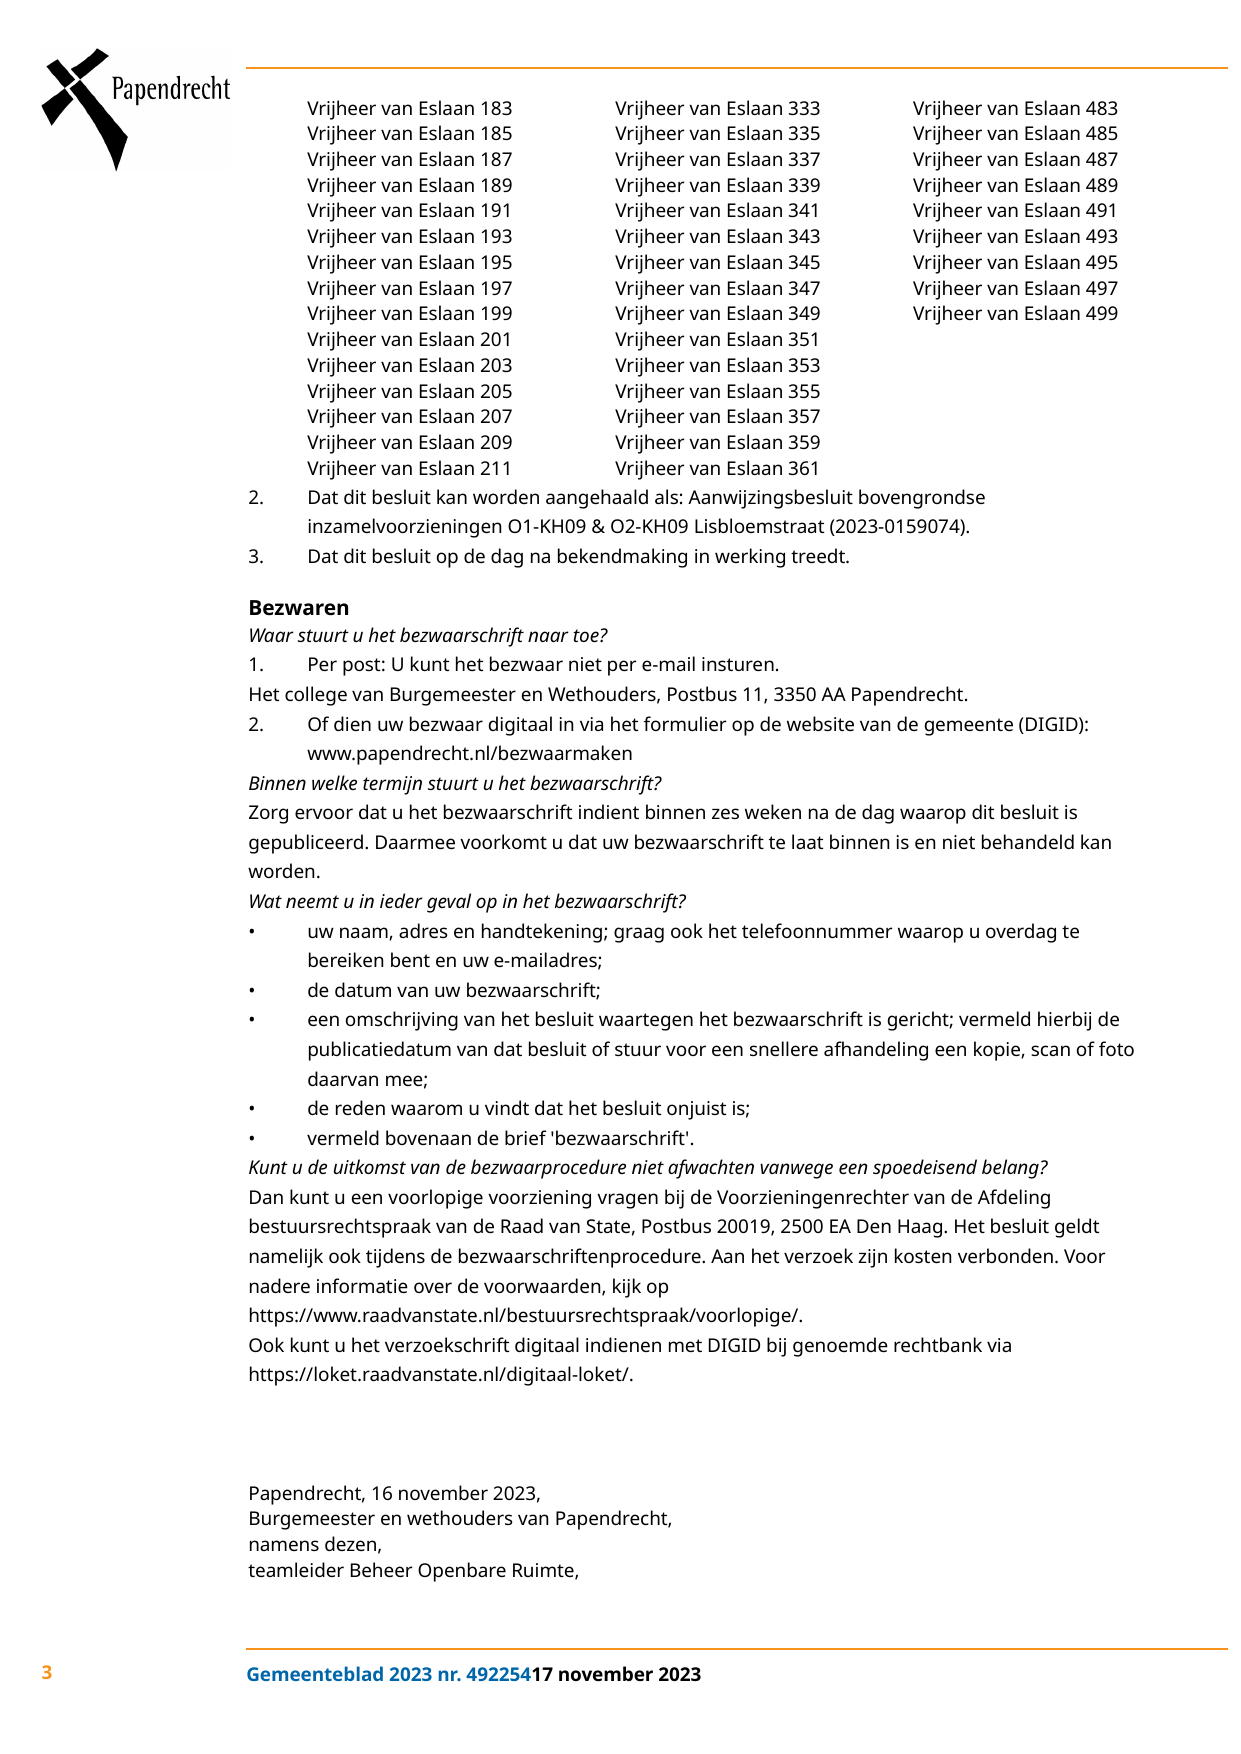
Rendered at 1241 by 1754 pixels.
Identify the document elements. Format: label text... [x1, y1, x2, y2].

table_cell Vrijheer van Eslaan 353 [556, 352, 854, 378]
table_cell Vrijheer van Eslaan 333 [556, 95, 854, 121]
list Dat dit besluit kan worden aangehaald als: Aanwijzingsbesluit bovengrondse inzamelvoorzieningen O1-KH09 & O2-KH09 Lisbloemstraat (2023-0159074). [248, 484, 1152, 539]
picture [41, 47, 231, 172]
table_cell Vrijheer van Eslaan 361 [556, 455, 854, 481]
table_cell Vrijheer van Eslaan 359 [556, 429, 854, 455]
table_cell Vrijheer van Eslaan 337 [556, 146, 854, 172]
table_cell [854, 429, 1152, 455]
text Het college van Burgemeester en Wethouders, Postbus 11, 3350 AA Papendrecht. [248, 681, 1152, 707]
table_cell Vrijheer van Eslaan 193 [248, 224, 556, 249]
text Kunt u de uitkomst van de bezwaarprocedure niet afwachten vanwege een spoedeisend belang? [248, 1154, 1152, 1180]
table_cell Vrijheer van Eslaan 187 [248, 146, 556, 172]
table_cell Vrijheer van Eslaan 339 [556, 172, 854, 198]
list Of dien uw bezwaar digitaal in via het formulier op de website van de gemeente (DIGID): www.papendrecht.nl/bezwaarmaken [248, 711, 1152, 766]
table_cell [854, 378, 1152, 403]
table_cell Vrijheer van Eslaan 355 [556, 378, 854, 403]
table_cell Vrijheer van Eslaan 493 [854, 224, 1152, 249]
list de reden waarom u vindt dat het besluit onjuist is; [248, 1095, 1152, 1121]
table_cell Vrijheer van Eslaan 191 [248, 198, 556, 223]
table_cell Vrijheer van Eslaan 485 [854, 121, 1152, 146]
text Zorg ervoor dat u het bezwaarschrift indient binnen zes weken na de dag waarop dit besluit is gepubliceerd. Daarmee voorkomt u dat uw bezwaarschrift te laat binnen is en niet behandeld kan worden. [248, 799, 1152, 884]
text namens dezen, [248, 1531, 1152, 1557]
table_cell Vrijheer van Eslaan 491 [854, 198, 1152, 223]
table_cell Vrijheer van Eslaan 211 [248, 455, 556, 481]
table_cell Vrijheer van Eslaan 335 [556, 121, 854, 146]
text Wat neemt u in ieder geval op in het bezwaarschrift? [248, 888, 1152, 914]
table_cell Vrijheer van Eslaan 209 [248, 429, 556, 455]
text Waar stuurt u het bezwaarschrift naar toe? [248, 622, 1152, 648]
table_cell Vrijheer van Eslaan 487 [854, 146, 1152, 172]
text Bezwaren [248, 593, 1152, 622]
list een omschrijving van het besluit waartegen het bezwaarschrift is gericht; vermeld hierbij de publicatiedatum van dat besluit of stuur voor een snellere afhandeling een kopie, scan of foto daarvan mee; [248, 1007, 1152, 1091]
table_cell Vrijheer van Eslaan 497 [854, 275, 1152, 301]
table_cell Vrijheer van Eslaan 347 [556, 275, 854, 301]
table_cell Vrijheer van Eslaan 203 [248, 352, 556, 378]
text Papendrecht, 16 november 2023, [248, 1480, 1152, 1506]
table_cell [854, 404, 1152, 429]
text Dan kunt u een voorlopige voorziening vragen bij de Voorzieningenrechter van de Afdeling bestuursrechtspraak van de Raad van State, Postbus 20019, 2500 EA Den Haag. Het besluit geldt namelijk ook tijdens de bezwaarschriftenprocedure. Aan het verzoek zijn kosten verbonden. Voor nadere informatie over de voorwaarden, kijk op https://www.raadvanstate.nl/bestuursrechtspraak/voorlopige/. [248, 1184, 1152, 1328]
table_cell Vrijheer van Eslaan 341 [556, 198, 854, 223]
text Binnen welke termijn stuurt u het bezwaarschrift? [248, 770, 1152, 796]
table_cell Vrijheer van Eslaan 489 [854, 172, 1152, 198]
table_cell [854, 352, 1152, 378]
table_cell Vrijheer van Eslaan 343 [556, 224, 854, 249]
table_cell Vrijheer van Eslaan 345 [556, 249, 854, 275]
table_cell Vrijheer van Eslaan 483 [854, 95, 1152, 121]
table_cell Vrijheer van Eslaan 495 [854, 249, 1152, 275]
text Burgemeester en wethouders van Papendrecht, [248, 1506, 1152, 1531]
list vermeld bovenaan de brief 'bezwaarschrift'. [248, 1125, 1152, 1151]
table_cell Vrijheer van Eslaan 205 [248, 378, 556, 403]
text teamleider Beheer Openbare Ruimte, [248, 1557, 1152, 1583]
table_cell [854, 455, 1152, 481]
table_cell [854, 326, 1152, 352]
table_cell Vrijheer van Eslaan 197 [248, 275, 556, 301]
table_cell Vrijheer van Eslaan 201 [248, 326, 556, 352]
table_cell Vrijheer van Eslaan 199 [248, 301, 556, 326]
table_cell Vrijheer van Eslaan 351 [556, 326, 854, 352]
table_cell Vrijheer van Eslaan 499 [854, 301, 1152, 326]
table_cell Vrijheer van Eslaan 189 [248, 172, 556, 198]
list Dat dit besluit op de dag na bekendmaking in werking treedt. [248, 543, 1152, 569]
list uw naam, adres en handtekening; graag ook het telefoonnummer waarop u overdag te bereiken bent en uw e-mailadres; [248, 918, 1152, 973]
list Per post: U kunt het bezwaar niet per e-mail insturen. [248, 652, 1152, 677]
table_cell Vrijheer van Eslaan 207 [248, 404, 556, 429]
table_cell Vrijheer van Eslaan 185 [248, 121, 556, 146]
table_cell Vrijheer van Eslaan 349 [556, 301, 854, 326]
list de datum van uw bezwaarschrift; [248, 977, 1152, 1003]
text Ook kunt u het verzoekschrift digitaal indienen met DIGID bij genoemde rechtbank via https://loket.raadvanstate.nl/digitaal-loket/. [248, 1332, 1152, 1387]
table_cell Vrijheer van Eslaan 357 [556, 404, 854, 429]
table_cell Vrijheer van Eslaan 183 [248, 95, 556, 121]
table_cell Vrijheer van Eslaan 195 [248, 249, 556, 275]
